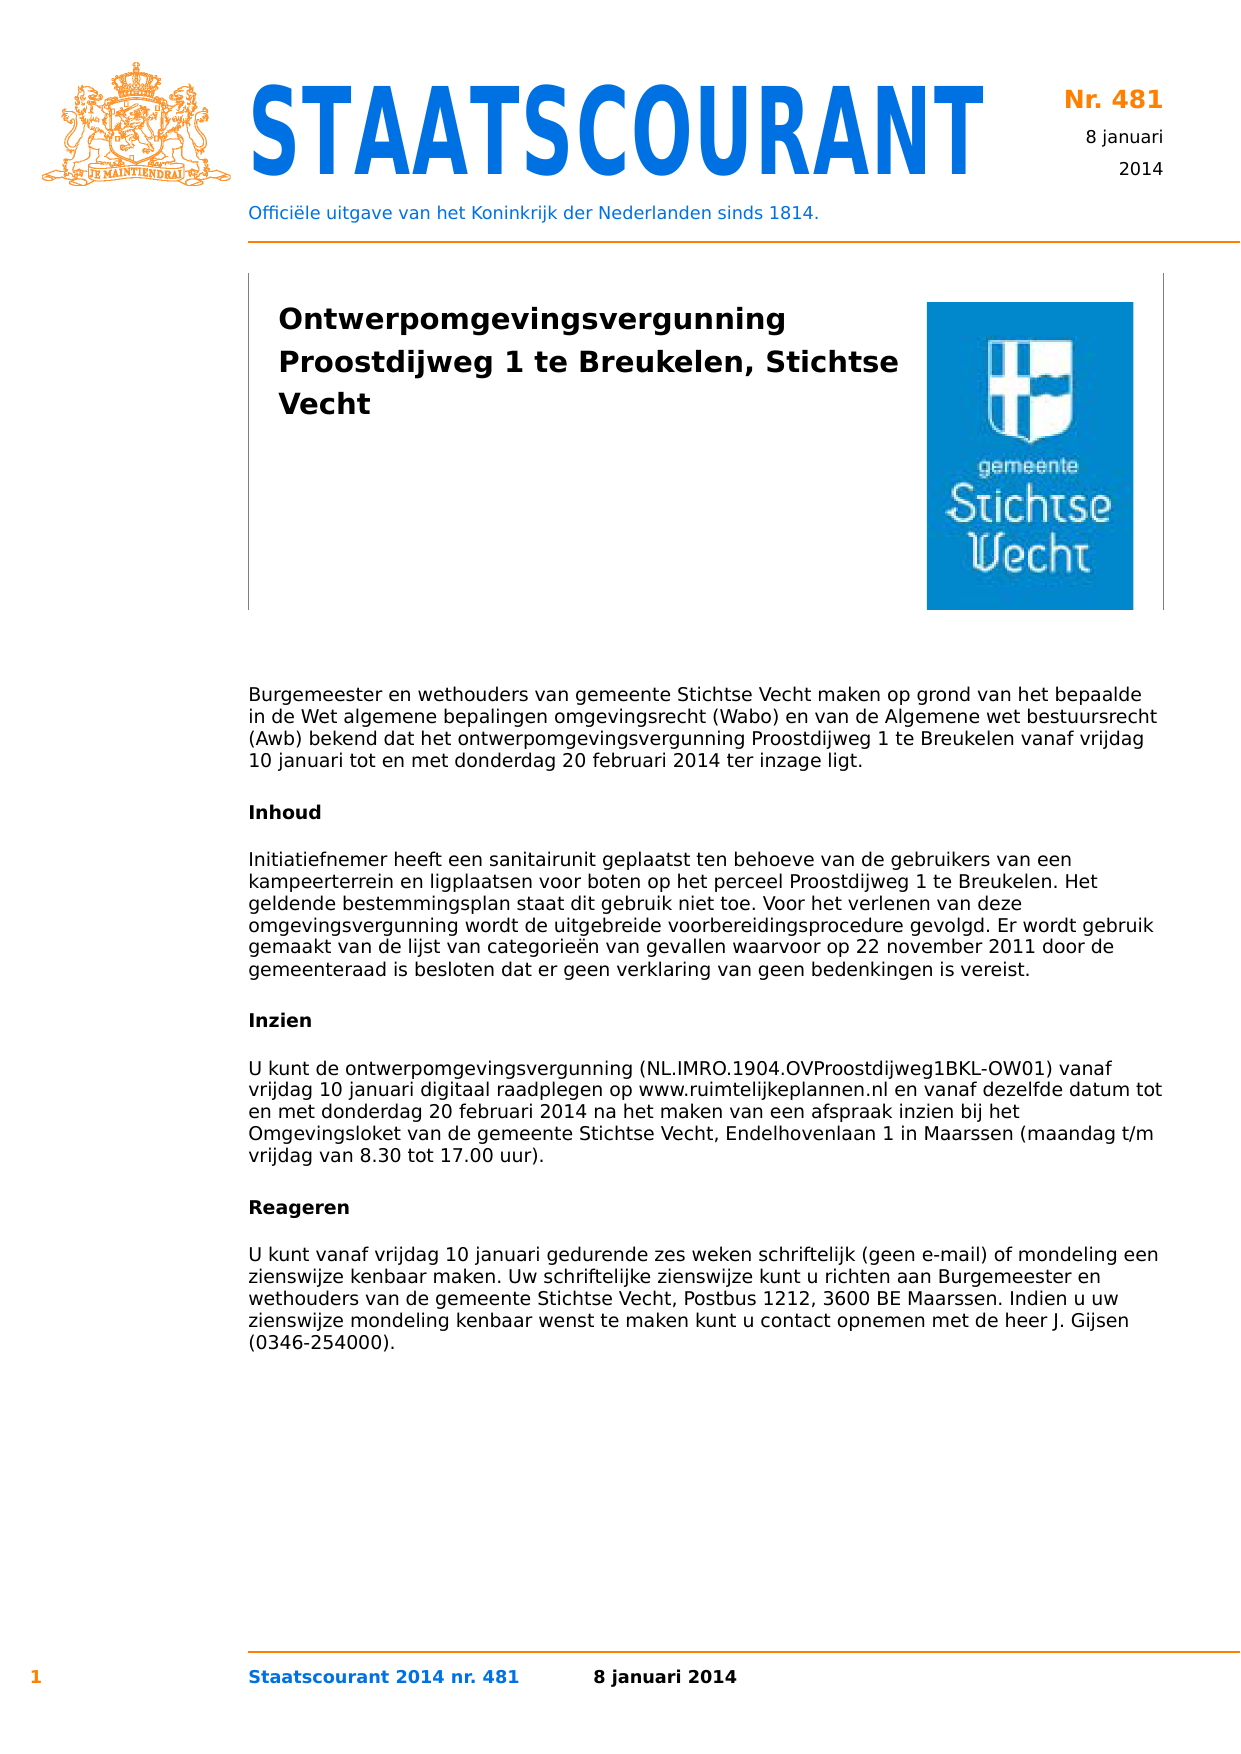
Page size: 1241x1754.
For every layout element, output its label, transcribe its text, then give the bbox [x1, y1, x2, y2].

table_header Nr. 481 [998, 62, 1240, 121]
picture [1025, 529, 1031, 536]
picture [971, 412, 976, 422]
picture [970, 370, 983, 402]
picture [961, 336, 968, 343]
picture [995, 584, 1061, 603]
subtitle Ontwerpomgevingsvergunning Proostdijweg 1 te Breukelen, Stichtse Vecht [249, 273, 1163, 610]
picture [1012, 443, 1019, 452]
text U kunt vanaf vrijdag 10 januari gedurende zes weken schriftelijk (geen e-mail) of mondeling een zienswijze kenbaar maken. Uw schriftelijke zienswijze kunt u richten aan Burgemeester en wethouders van de gemeente Stichtse Vecht, Postbus 1212, 3600 BE Maarssen. Indien u uw zienswijze mondeling kenbaar wenst te maken kunt u contact opnemen met de heer J. Gijsen (0346-254000). [248, 1244, 1163, 1354]
picture [926, 509, 930, 519]
subtitle Reageren [248, 1197, 1163, 1219]
picture [974, 336, 1095, 482]
picture [1029, 593, 1095, 603]
picture [931, 521, 950, 531]
picture [1112, 521, 1129, 527]
picture [41, 62, 231, 186]
picture [940, 467, 1117, 578]
picture [1084, 379, 1095, 385]
picture [926, 483, 930, 494]
text Initiatiefnemer heeft een sanitairunit geplaatst ten behoeve van de gebruikers van een kampeerterrein en ligplaatsen voor boten op het perceel Proostdijweg 1 te Breukelen. Het geldende bestemmingsplan staat dit gebruik niet toe. Voor het verlenen van deze omgevingsvergunning wordt de uitgebreide voorbereidingsprocedure gevolgd. Er wordt gebruik gemaakt van de lijst van categorieën van gevallen waarvoor op 22 november 2011 door de gemeenteraad is besloten dat er geen verklaring van geen bedenkingen is vereist. [248, 848, 1163, 980]
picture [1069, 420, 1089, 435]
table_header STAATSCOURANT [248, 62, 998, 203]
table_header [25, 62, 248, 241]
picture [1078, 437, 1095, 452]
subtitle Inhoud [248, 802, 1163, 823]
picture [961, 424, 970, 435]
subtitle Inzien [248, 1010, 1163, 1032]
table_cell 8 januari [998, 121, 1240, 153]
picture [978, 429, 985, 440]
text U kunt de ontwerpomgevingsvergunning (NL.IMRO.1904.OVProostdijweg1BKL-OW01) vanaf vrijdag 10 januari digitaal raadplegen op www.ruimtelijkeplannen.nl en vanaf dezelfde datum tot en met donderdag 20 februari 2014 na het maken van een afspraak inzien bij het Omgevingsloket van de gemeente Stichtse Vecht, Endelhovenlaan 1 in Maarssen (maandag t/m vrijdag van 8.30 tot 17.00 uur). [248, 1057, 1163, 1167]
table_cell Officiële uitgave van het Koninkrijk der Nederlanden sinds 1814. [248, 203, 1240, 241]
text Burgemeester en wethouders van gemeente Stichtse Vecht maken op grond van het bepaalde in de Wet algemene bepalingen omgevingsrecht (Wabo) en van de Algemene wet bestuursrecht (Awb) bekend dat het ontwerpomgevingsvergunning Proostdijweg 1 te Breukelen vanaf vrijdag 10 januari tot en met donderdag 20 februari 2014 ter inzage ligt. [248, 684, 1163, 772]
table_cell 2014 [998, 153, 1240, 203]
